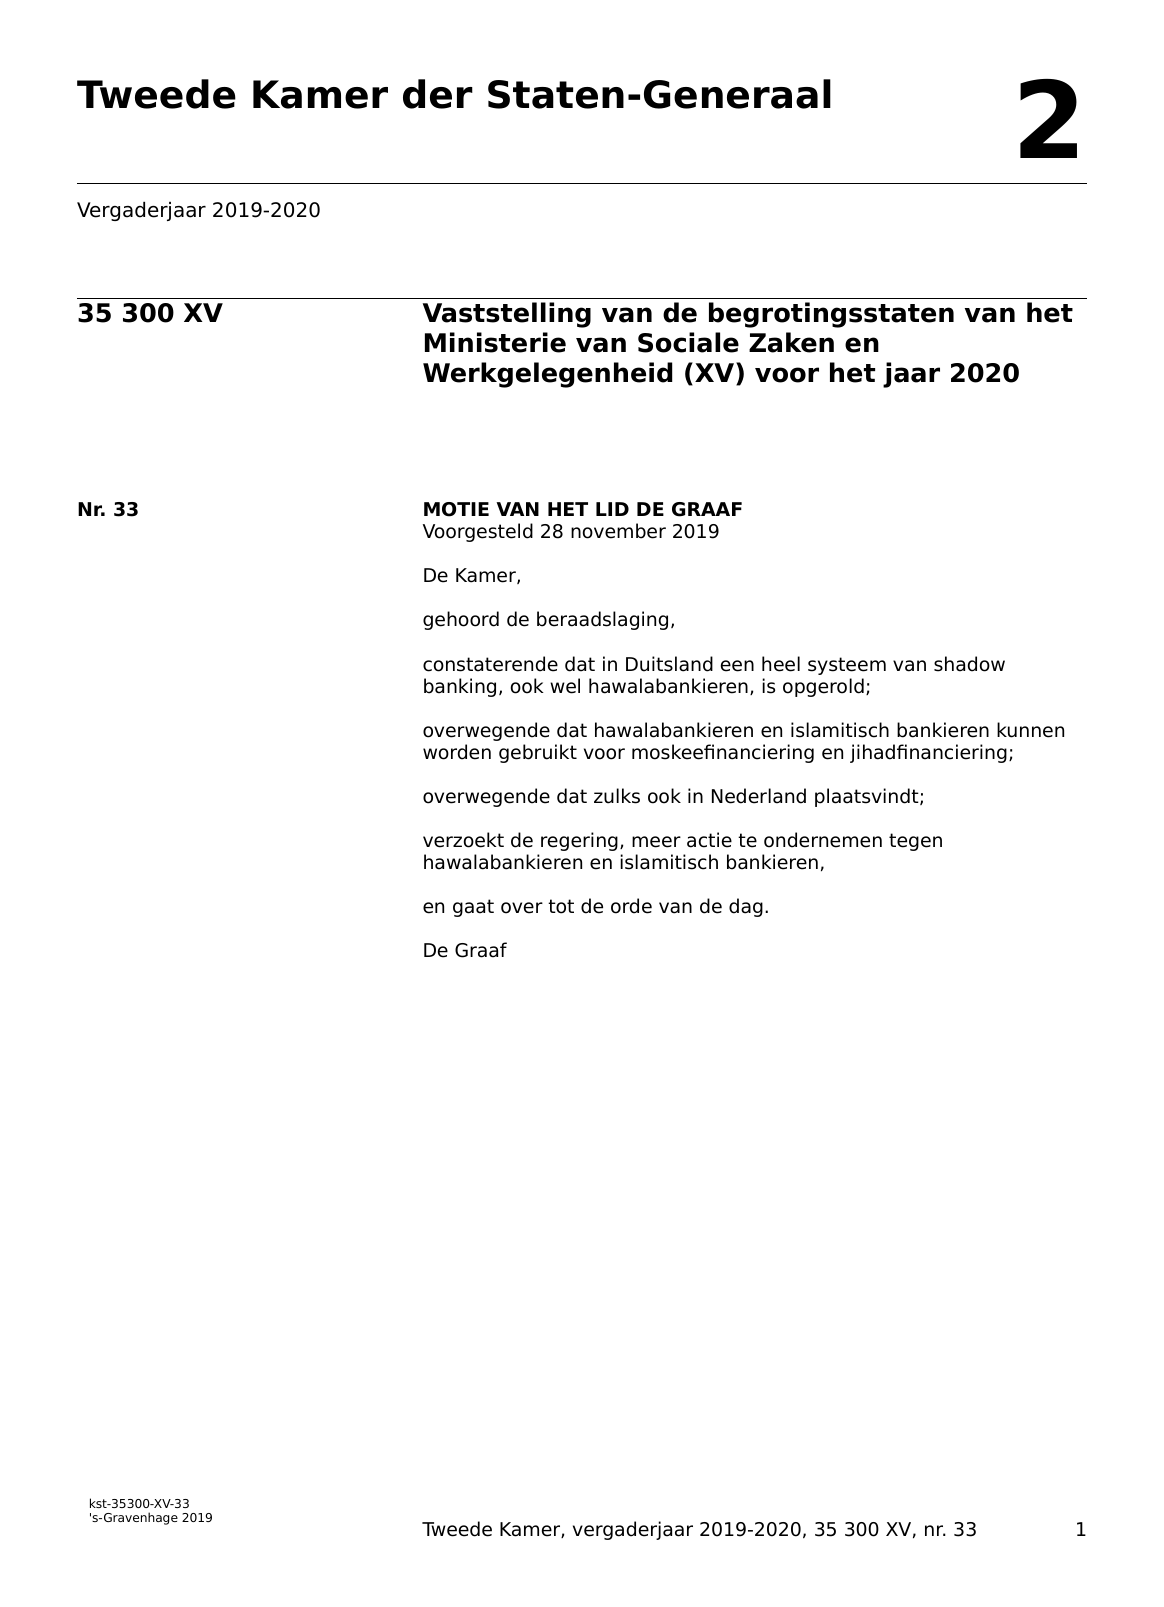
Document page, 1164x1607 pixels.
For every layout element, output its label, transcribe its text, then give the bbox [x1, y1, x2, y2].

text 's-Gravenhage 2019 [88, 1511, 323, 1525]
text overwegende dat hawalabankieren en islamitisch bankieren kunnen worden gebruikt voor moskeefinanciering en jihadfinanciering; [422, 720, 1087, 764]
text verzoekt de regering, meer actie te ondernemen tegen hawalabankieren en islamitisch bankieren, [422, 830, 1087, 874]
table_header Tweede Kamer der Staten-Generaal [77, 59, 886, 183]
table_cell Vergaderjaar 2019-2020 [77, 184, 1087, 298]
text De Kamer, [422, 565, 1087, 587]
text De Graaf [422, 940, 1087, 962]
table_header 2 [886, 59, 1087, 183]
subtitle Nr. 33 MOTIE VAN HET LID DE GRAAF [77, 499, 1087, 521]
text overwegende dat zulks ook in Nederland plaatsvindt; [422, 786, 1087, 808]
subtitle 35 300 XV Vaststelling van de begrotingsstaten van het Ministerie van Sociale Zaken en Werkgelegenheid (XV) voor het jaar 2020 [77, 299, 1087, 388]
text en gaat over tot de orde van de dag. [422, 896, 1087, 918]
text constaterende dat in Duitsland een heel systeem van shadow banking, ook wel hawalabankieren, is opgerold; [422, 653, 1087, 697]
text gehoord de beraadslaging, [422, 609, 1087, 631]
text Voorgesteld 28 november 2019 [422, 521, 1087, 543]
text kst-35300-XV-33 [88, 1497, 323, 1511]
